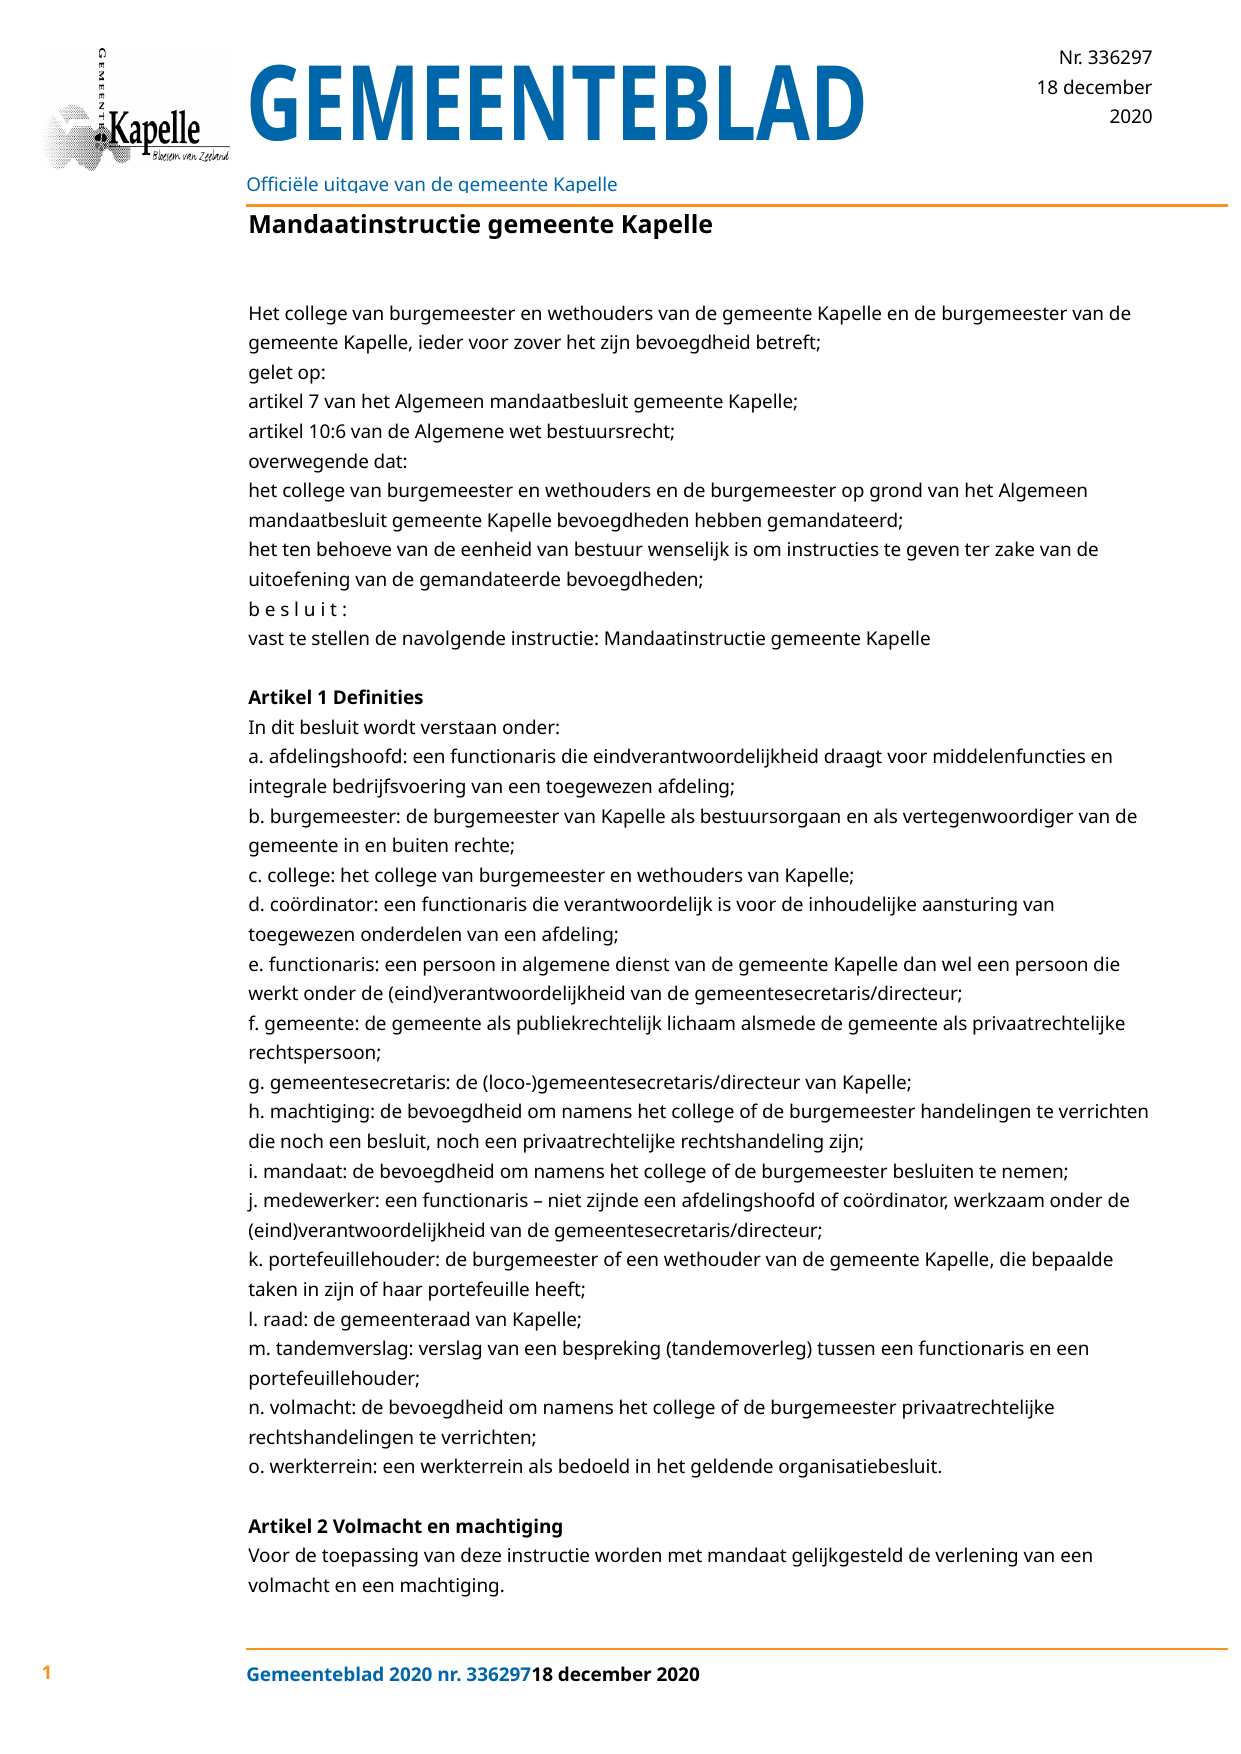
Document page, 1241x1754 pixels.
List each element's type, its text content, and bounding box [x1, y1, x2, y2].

text e. functionaris: een persoon in algemene dienst van de gemeente Kapelle dan wel een persoon die werkt onder de (eind)verantwoordelijkheid van de gemeentesecretaris/directeur; [248, 951, 1152, 1006]
text j. medewerker: een functionaris – niet zijnde een afdelingshoofd of coördinator, werkzaam onder de (eind)verantwoordelijkheid van de gemeentesecretaris/directeur; [248, 1187, 1152, 1243]
text i. mandaat: de bevoegdheid om namens het college of de burgemeester besluiten te nemen; [248, 1158, 1152, 1183]
text b. burgemeester: de burgemeester van Kapelle als bestuursorgaan en als vertegenwoordiger van de gemeente in en buiten rechte; [248, 803, 1152, 858]
text vast te stellen de navolgende instructie: Mandaatinstructie gemeente Kapelle [248, 625, 1152, 651]
text het ten behoeve van de eenheid van bestuur wenselijk is om instructies te geven ter zake van de uitoefening van de gemandateerde bevoegdheden; [248, 537, 1152, 592]
text Artikel 1 Definities [248, 684, 1152, 710]
text g. gemeentesecretaris: de (loco-)gemeentesecretaris/directeur van Kapelle; [248, 1069, 1152, 1095]
text o. werkterrein: een werkterrein als bedoeld in het geldende organisatiebesluit. [248, 1454, 1152, 1479]
picture [41, 47, 231, 172]
text a. afdelingshoofd: een functionaris die eindverantwoordelijkheid draagt voor middelenfuncties en integrale bedrijfsvoering van een toegewezen afdeling; [248, 744, 1152, 799]
text k. portefeuillehouder: de burgemeester of een wethouder van de gemeente Kapelle, die bepaalde taken in zijn of haar portefeuille heeft; [248, 1247, 1152, 1302]
text c. college: het college van burgemeester en wethouders van Kapelle; [248, 862, 1152, 888]
text het college van burgemeester en wethouders en de burgemeester op grond van het Algemeen mandaatbesluit gemeente Kapelle bevoegdheden hebben gemandateerd; [248, 477, 1152, 533]
text d. coördinator: een functionaris die verantwoordelijk is voor de inhoudelijke aansturing van toegewezen onderdelen van een afdeling; [248, 892, 1152, 947]
text n. volmacht: de bevoegdheid om namens het college of de burgemeester privaatrechtelijke rechtshandelingen te verrichten; [248, 1394, 1152, 1450]
text In dit besluit wordt verstaan onder: [248, 714, 1152, 740]
text Voor de toepassing van deze instructie worden met mandaat gelijkgesteld de verlening van een volmacht en een machtiging. [248, 1542, 1152, 1598]
text Het college van burgemeester en wethouders van de gemeente Kapelle en de burgemeester van de gemeente Kapelle, ieder voor zover het zijn bevoegdheid betreft; [248, 300, 1152, 355]
text artikel 10:6 van de Algemene wet bestuursrecht; [248, 418, 1152, 444]
text Artikel 2 Volmacht en machtiging [248, 1513, 1152, 1538]
text l. raad: de gemeenteraad van Kapelle; [248, 1306, 1152, 1331]
text artikel 7 van het Algemeen mandaatbesluit gemeente Kapelle; [248, 389, 1152, 414]
text h. machtiging: de bevoegdheid om namens het college of de burgemeester handelingen te verrichten die noch een besluit, noch een privaatrechtelijke rechtshandeling zijn; [248, 1099, 1152, 1154]
text gelet op: [248, 359, 1152, 385]
text m. tandemverslag: verslag van een bespreking (tandemoverleg) tussen een functionaris en een portefeuillehouder; [248, 1335, 1152, 1391]
text overwegende dat: [248, 448, 1152, 473]
text f. gemeente: de gemeente als publiekrechtelijk lichaam alsmede de gemeente als privaatrechtelijke rechtspersoon; [248, 1010, 1152, 1065]
text Mandaatinstructie gemeente Kapelle [248, 207, 1152, 241]
text b e s l u i t : [248, 596, 1152, 621]
